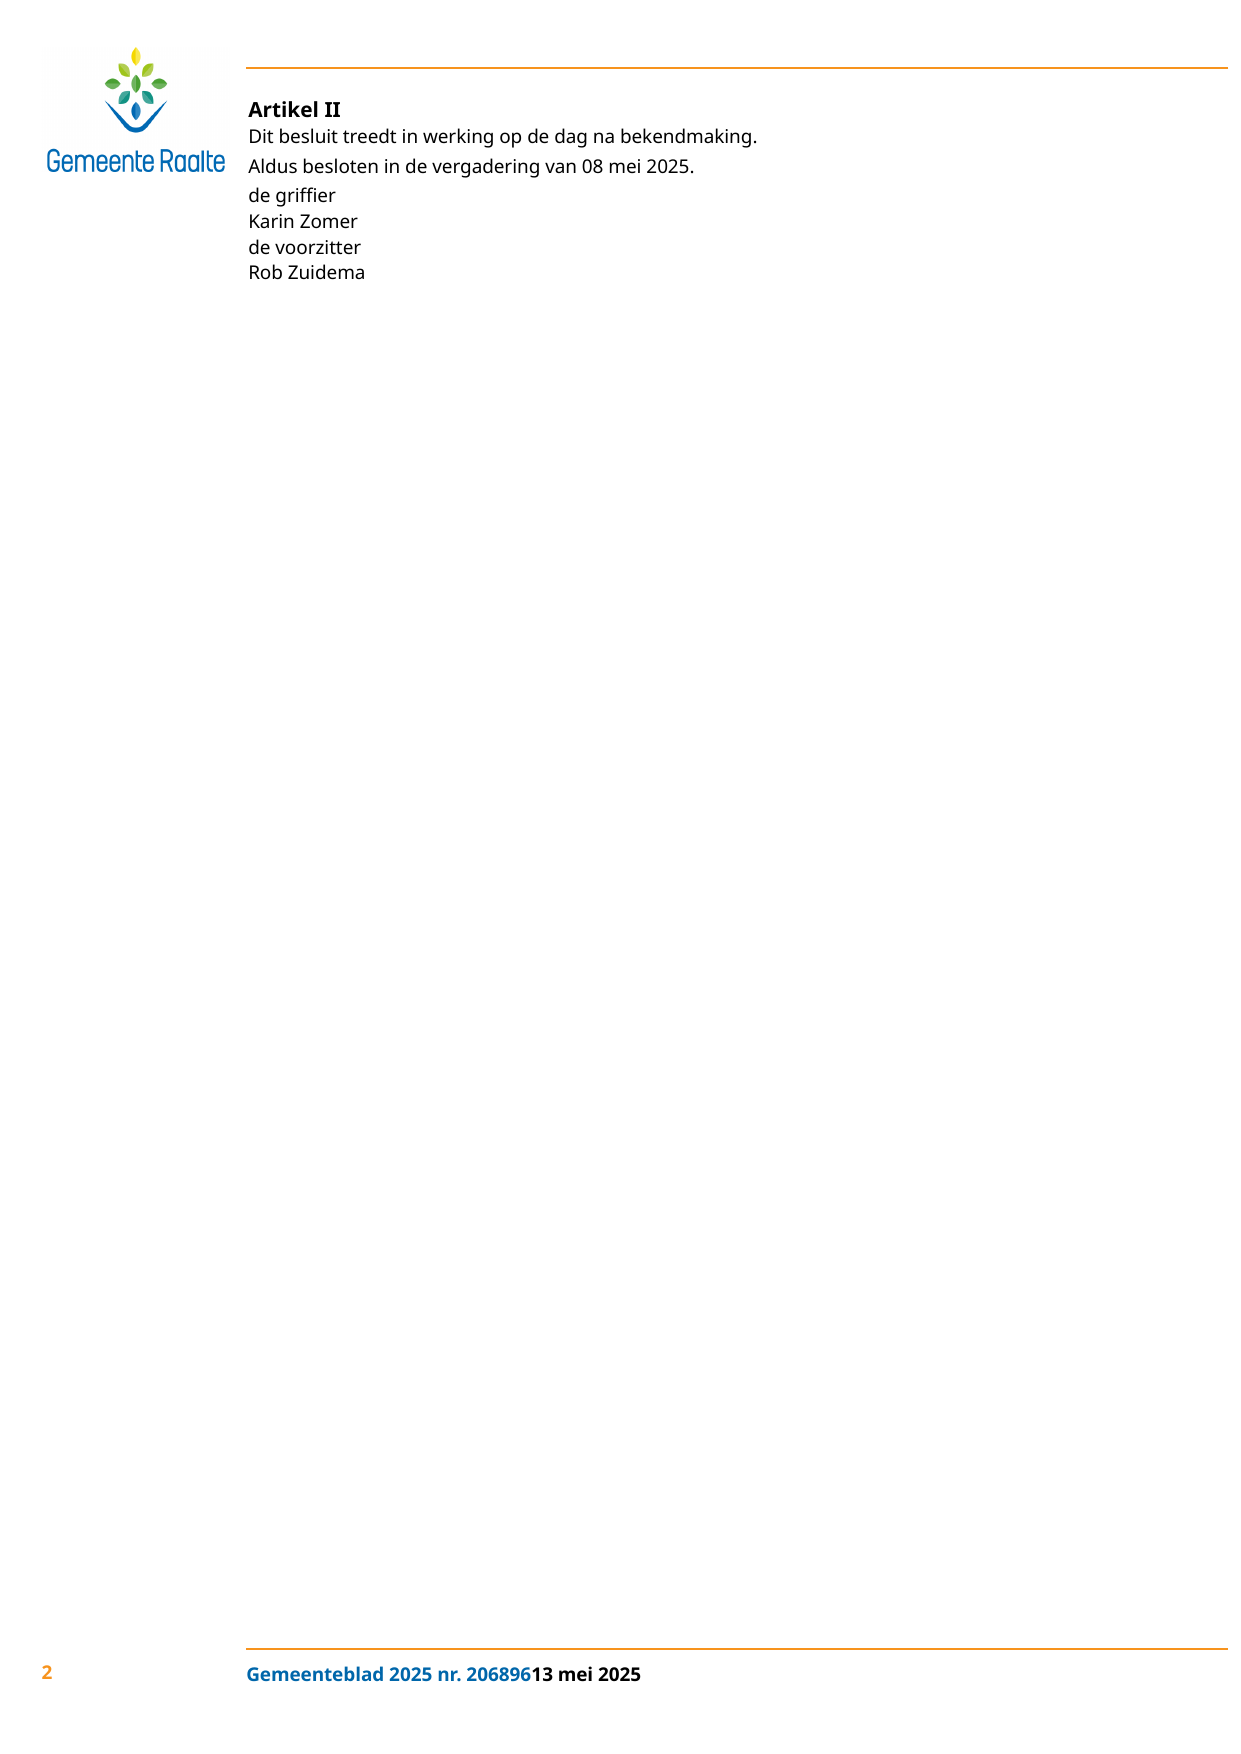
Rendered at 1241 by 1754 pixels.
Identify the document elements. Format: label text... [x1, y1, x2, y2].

text Artikel II [248, 95, 1152, 123]
text Karin Zomer [248, 208, 1152, 234]
text Dit besluit treedt in werking op de dag na bekendmaking. [248, 123, 1152, 149]
text Rob Zuidema [248, 259, 1152, 285]
text de griffier [248, 182, 1152, 208]
picture [41, 47, 231, 172]
text Aldus besloten in de vergadering van 08 mei 2025. [248, 153, 1152, 178]
text de voorzitter [248, 234, 1152, 259]
